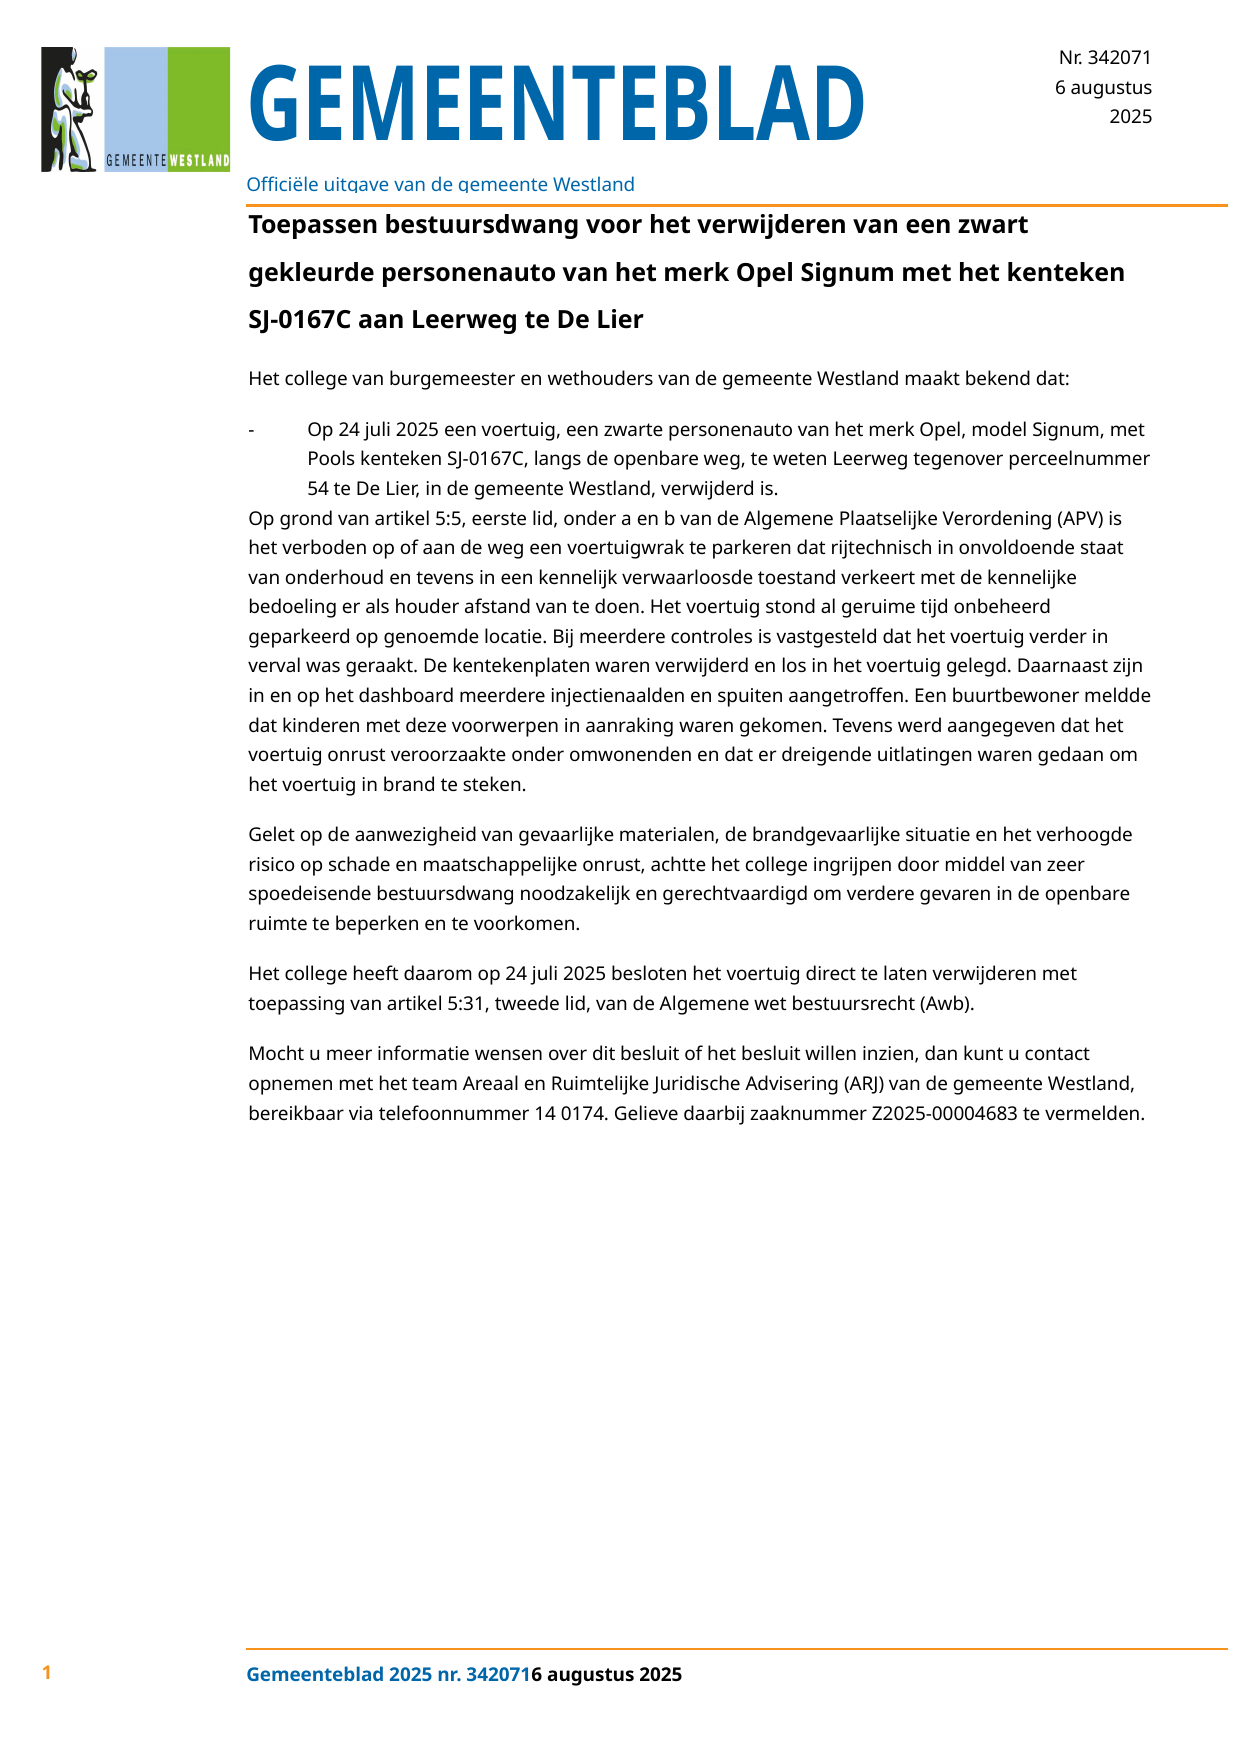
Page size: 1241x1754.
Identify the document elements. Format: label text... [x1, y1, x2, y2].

text Mocht u meer informatie wensen over dit besluit of het besluit willen inzien, dan kunt u contact opnemen met het team Areaal en Ruimtelijke Juridische Advisering (ARJ) van de gemeente Westland, bereikbaar via telefoonnummer 14 0174. Gelieve daarbij zaaknummer Z2025-00004683 te vermelden. [248, 1041, 1152, 1125]
text Op grond van artikel 5:5, eerste lid, onder a en b van de Algemene Plaatselijke Verordening (APV) is het verboden op of aan de weg een voertuigwrak te parkeren dat rijtechnisch in onvoldoende staat van onderhoud en tevens in een kennelijk verwaarloosde toestand verkeert met de kennelijke bedoeling er als houder afstand van te doen. Het voertuig stond al geruime tijd onbeheerd geparkeerd op genoemde locatie. Bij meerdere controles is vastgesteld dat het voertuig verder in verval was geraakt. De kentekenplaten waren verwijderd en los in het voertuig gelegd. Daarnaast zijn in en op het dashboard meerdere injectienaalden en spuiten aangetroffen. Een buurtbewoner meldde dat kinderen met deze voorwerpen in aanraking waren gekomen. Tevens werd aangegeven dat het voertuig onrust veroorzaakte onder omwonenden en dat er dreigende uitlatingen waren gedaan om het voertuig in brand te steken. [248, 505, 1152, 797]
text Toepassen bestuursdwang voor het verwijderen van een zwart gekleurde personenauto van het merk Opel Signum met het kenteken SJ-0167C aan Leerweg te De Lier [248, 207, 1152, 336]
text Gelet op de aanwezigheid van gevaarlijke materialen, de brandgevaarlijke situatie en het verhoogde risico op schade en maatschappelijke onrust, achtte het college ingrijpen door middel van zeer spoedeisende bestuursdwang noodzakelijk en gerechtvaardigd om verdere gevaren in de openbare ruimte te beperken en te voorkomen. [248, 821, 1152, 936]
picture [41, 47, 231, 172]
list Op 24 juli 2025 een voertuig, een zwarte personenauto van het merk Opel, model Signum, met Pools kenteken SJ-0167C, langs de openbare weg, te weten Leerweg tegenover perceelnummer 54 te De Lier, in de gemeente Westland, verwijderd is. [248, 416, 1152, 501]
text Het college heeft daarom op 24 juli 2025 besloten het voertuig direct te laten verwijderen met toepassing van artikel 5:31, tweede lid, van de Algemene wet bestuursrecht (Awb). [248, 961, 1152, 1016]
text Het college van burgemeester en wethouders van de gemeente Westland maakt bekend dat: [248, 366, 1152, 391]
